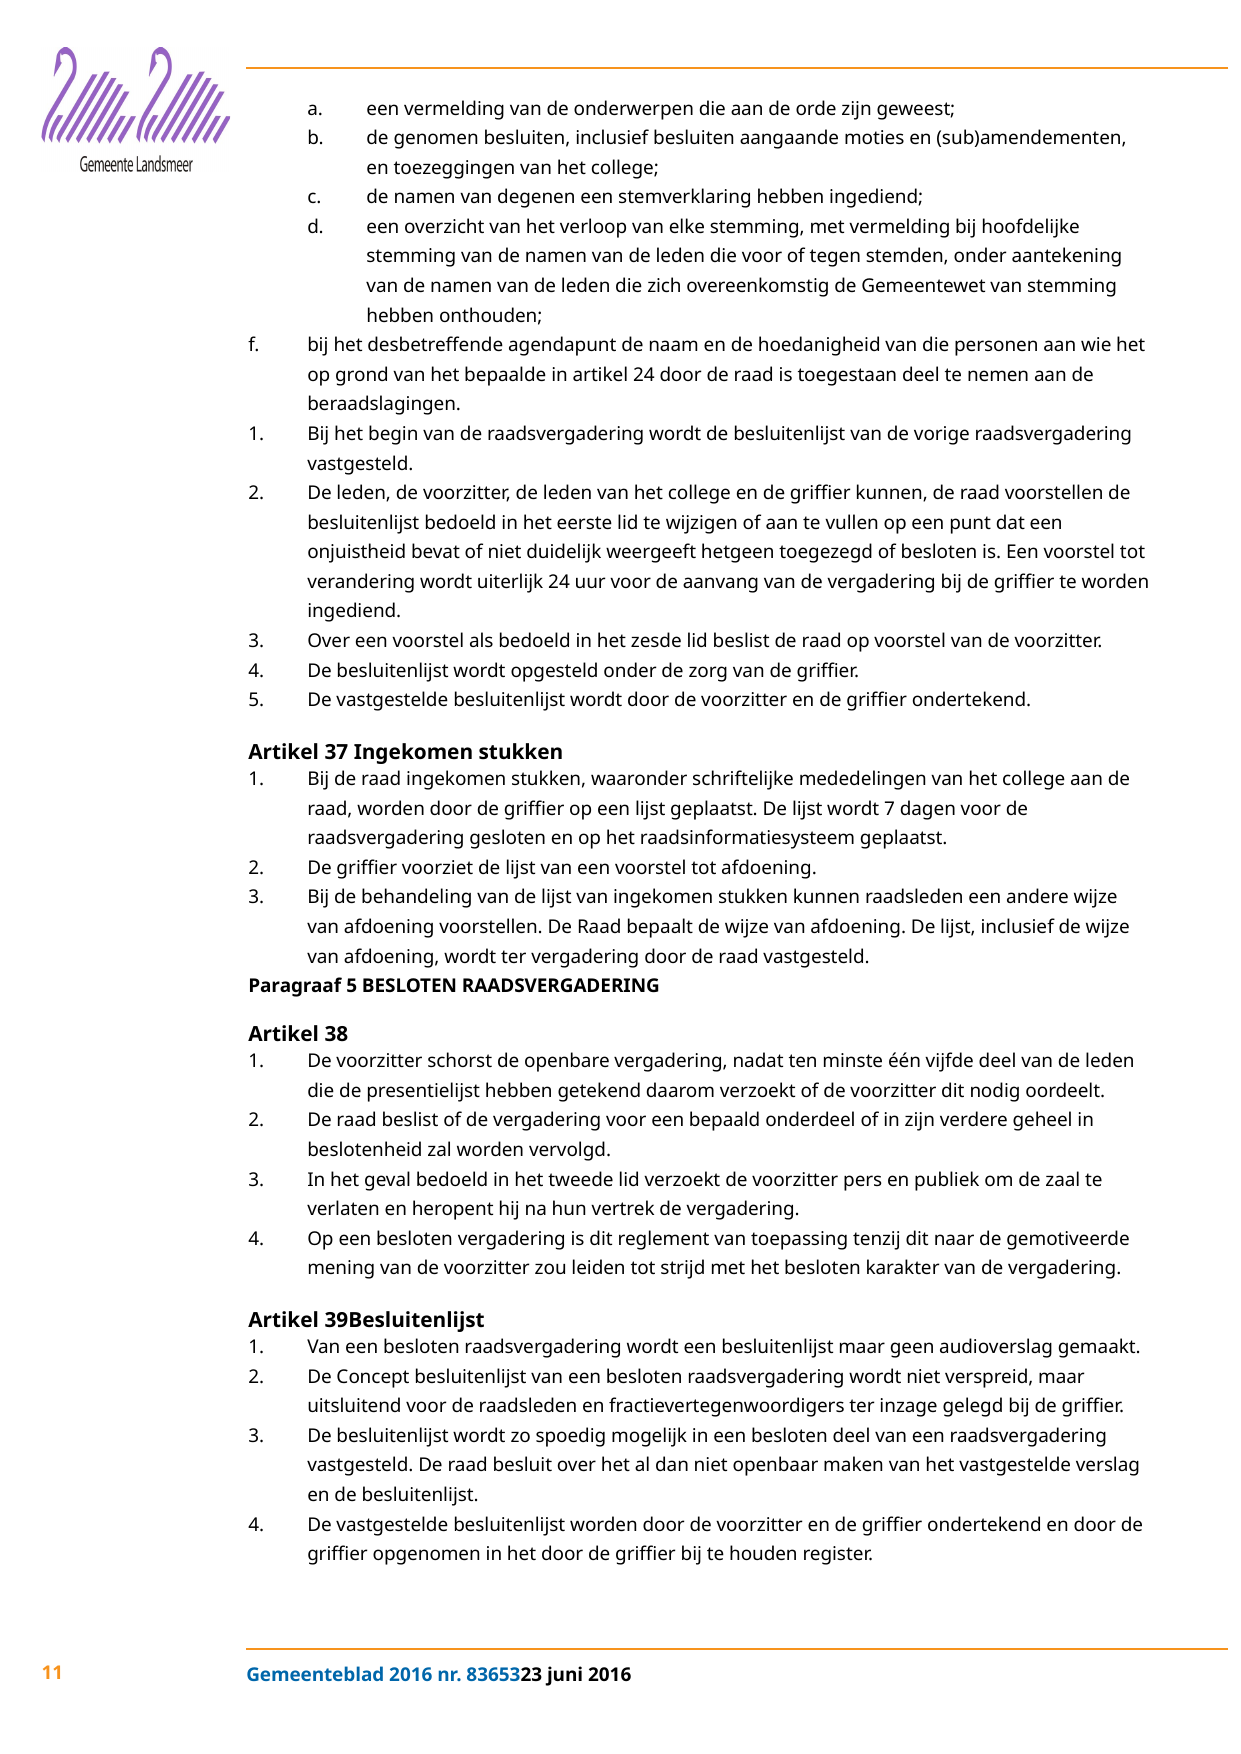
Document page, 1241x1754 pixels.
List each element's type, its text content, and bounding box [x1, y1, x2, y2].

list De voorzitter schorst de openbare vergadering, nadat ten minste één vijfde deel van de leden die de presentielijst hebben getekend daarom verzoekt of de voorzitter dit nodig oordeelt. [248, 1047, 1152, 1103]
list Over een voorstel als bedoeld in het zesde lid beslist de raad op voorstel van de voorzitter. [248, 627, 1152, 653]
list De vastgestelde besluitenlijst wordt door de voorzitter en de griffier ondertekend. [248, 686, 1152, 712]
list De griffier voorziet de lijst van een voorstel tot afdoening. [248, 854, 1152, 880]
list bij het desbetreffende agendapunt de naam en de hoedanigheid van die personen aan wie het op grond van het bepaalde in artikel 24 door de raad is toegestaan deel te nemen aan de beraadslagingen. [248, 331, 1152, 416]
text Paragraaf 5 BESLOTEN RAADSVERGADERING [248, 972, 1152, 998]
list De raad beslist of de vergadering voor een bepaald onderdeel of in zijn verdere geheel in beslotenheid zal worden vervolgd. [248, 1107, 1152, 1162]
list De leden, de voorzitter, de leden van het college en de griffier kunnen, de raad voorstellen de besluitenlijst bedoeld in het eerste lid te wijzigen of aan te vullen op een punt dat een onjuistheid bevat of niet duidelijk weergeeft hetgeen toegezegd of besloten is. Een voorstel tot verandering wordt uiterlijk 24 uur voor de aanvang van de vergadering bij de griffier te worden ingediend. [248, 479, 1152, 623]
list Van een besloten raadsvergadering wordt een besluitenlijst maar geen audioverslag gemaakt. [248, 1333, 1152, 1359]
list De vastgestelde besluitenlijst worden door de voorzitter en de griffier ondertekend en door de griffier opgenomen in het door de griffier bij te houden register. [248, 1511, 1152, 1566]
picture [41, 47, 231, 172]
list de namen van degenen een stemverklaring hebben ingediend; [307, 183, 1152, 209]
list Op een besloten vergadering is dit reglement van toepassing tenzij dit naar de gemotiveerde mening van de voorzitter zou leiden tot strijd met het besloten karakter van de vergadering. [248, 1225, 1152, 1280]
text Artikel 38 [248, 1019, 1152, 1047]
list Bij het begin van de raadsvergadering wordt de besluitenlijst van de vorige raadsvergadering vastgesteld. [248, 420, 1152, 476]
text Artikel 39Besluitenlijst [248, 1305, 1152, 1333]
list In het geval bedoeld in het tweede lid verzoekt de voorzitter pers en publiek om de zaal te verlaten en heropent hij na hun vertrek de vergadering. [248, 1166, 1152, 1221]
list Bij de raad ingekomen stukken, waaronder schriftelijke mededelingen van het college aan de raad, worden door de griffier op een lijst geplaatst. De lijst wordt 7 dagen voor de raadsvergadering gesloten en op het raadsinformatiesysteem geplaatst. [248, 765, 1152, 850]
list een overzicht van het verloop van elke stemming, met vermelding bij hoofdelijke stemming van de namen van de leden die voor of tegen stemden, onder aantekening van de namen van de leden die zich overeenkomstig de Gemeentewet van stemming hebben onthouden; [307, 213, 1152, 328]
list de genomen besluiten, inclusief besluiten aangaande moties en (sub)amendementen, en toezeggingen van het college; [307, 124, 1152, 180]
list De besluitenlijst wordt zo spoedig mogelijk in een besloten deel van een raadsvergadering vastgesteld. De raad besluit over het al dan niet openbaar maken van het vastgestelde verslag en de besluitenlijst. [248, 1422, 1152, 1507]
text Artikel 37 Ingekomen stukken [248, 737, 1152, 765]
list een vermelding van de onderwerpen die aan de orde zijn geweest; [307, 95, 1152, 121]
list Bij de behandeling van de lijst van ingekomen stukken kunnen raadsleden een andere wijze van afdoening voorstellen. De Raad bepaalt de wijze van afdoening. De lijst, inclusief de wijze van afdoening, wordt ter vergadering door de raad vastgesteld. [248, 884, 1152, 968]
list De besluitenlijst wordt opgesteld onder de zorg van de griffier. [248, 657, 1152, 683]
list De Concept besluitenlijst van een besloten raadsvergadering wordt niet verspreid, maar uitsluitend voor de raadsleden en fractievertegenwoordigers ter inzage gelegd bij de griffier. [248, 1363, 1152, 1418]
